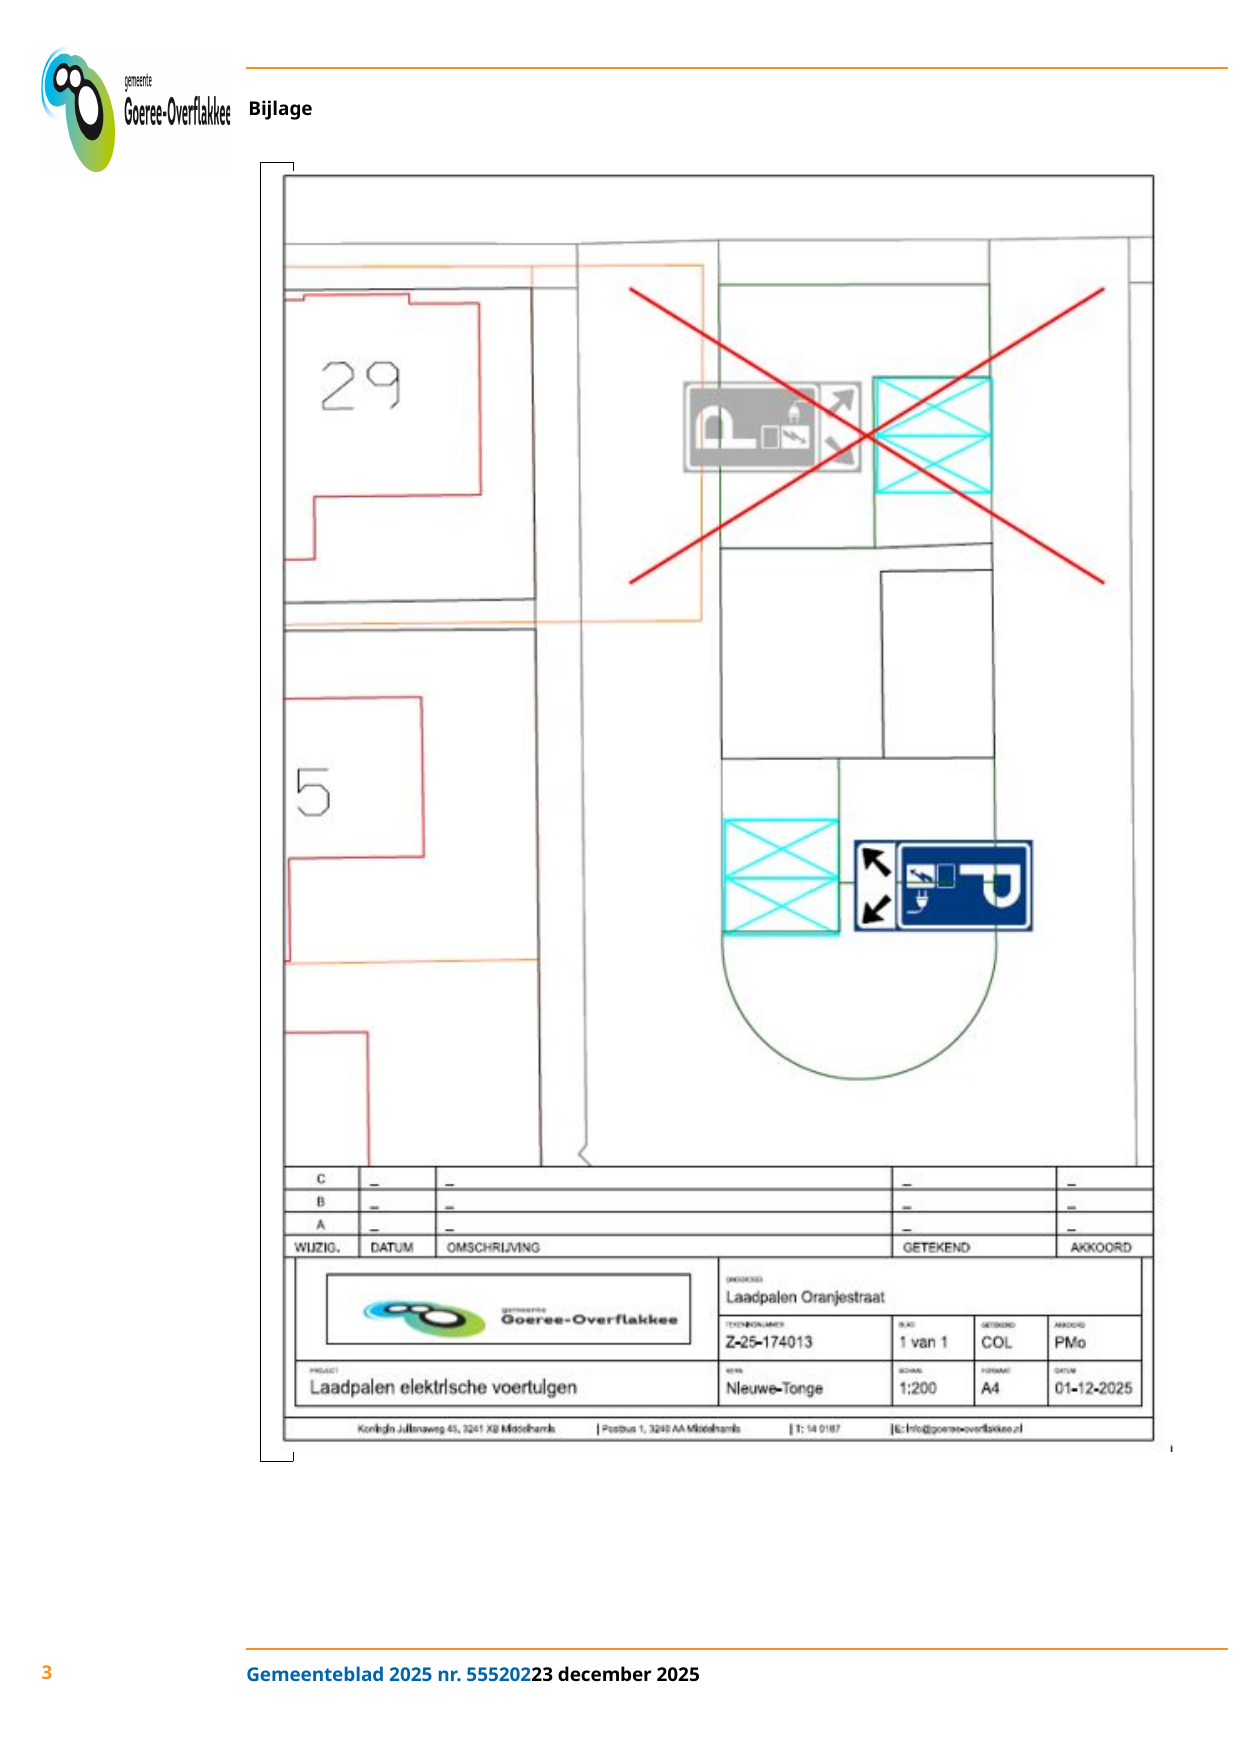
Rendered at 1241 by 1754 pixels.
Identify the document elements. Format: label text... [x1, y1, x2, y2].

picture [268, 171, 1173, 1452]
picture [41, 47, 231, 172]
text Bijlage [248, 95, 1152, 121]
